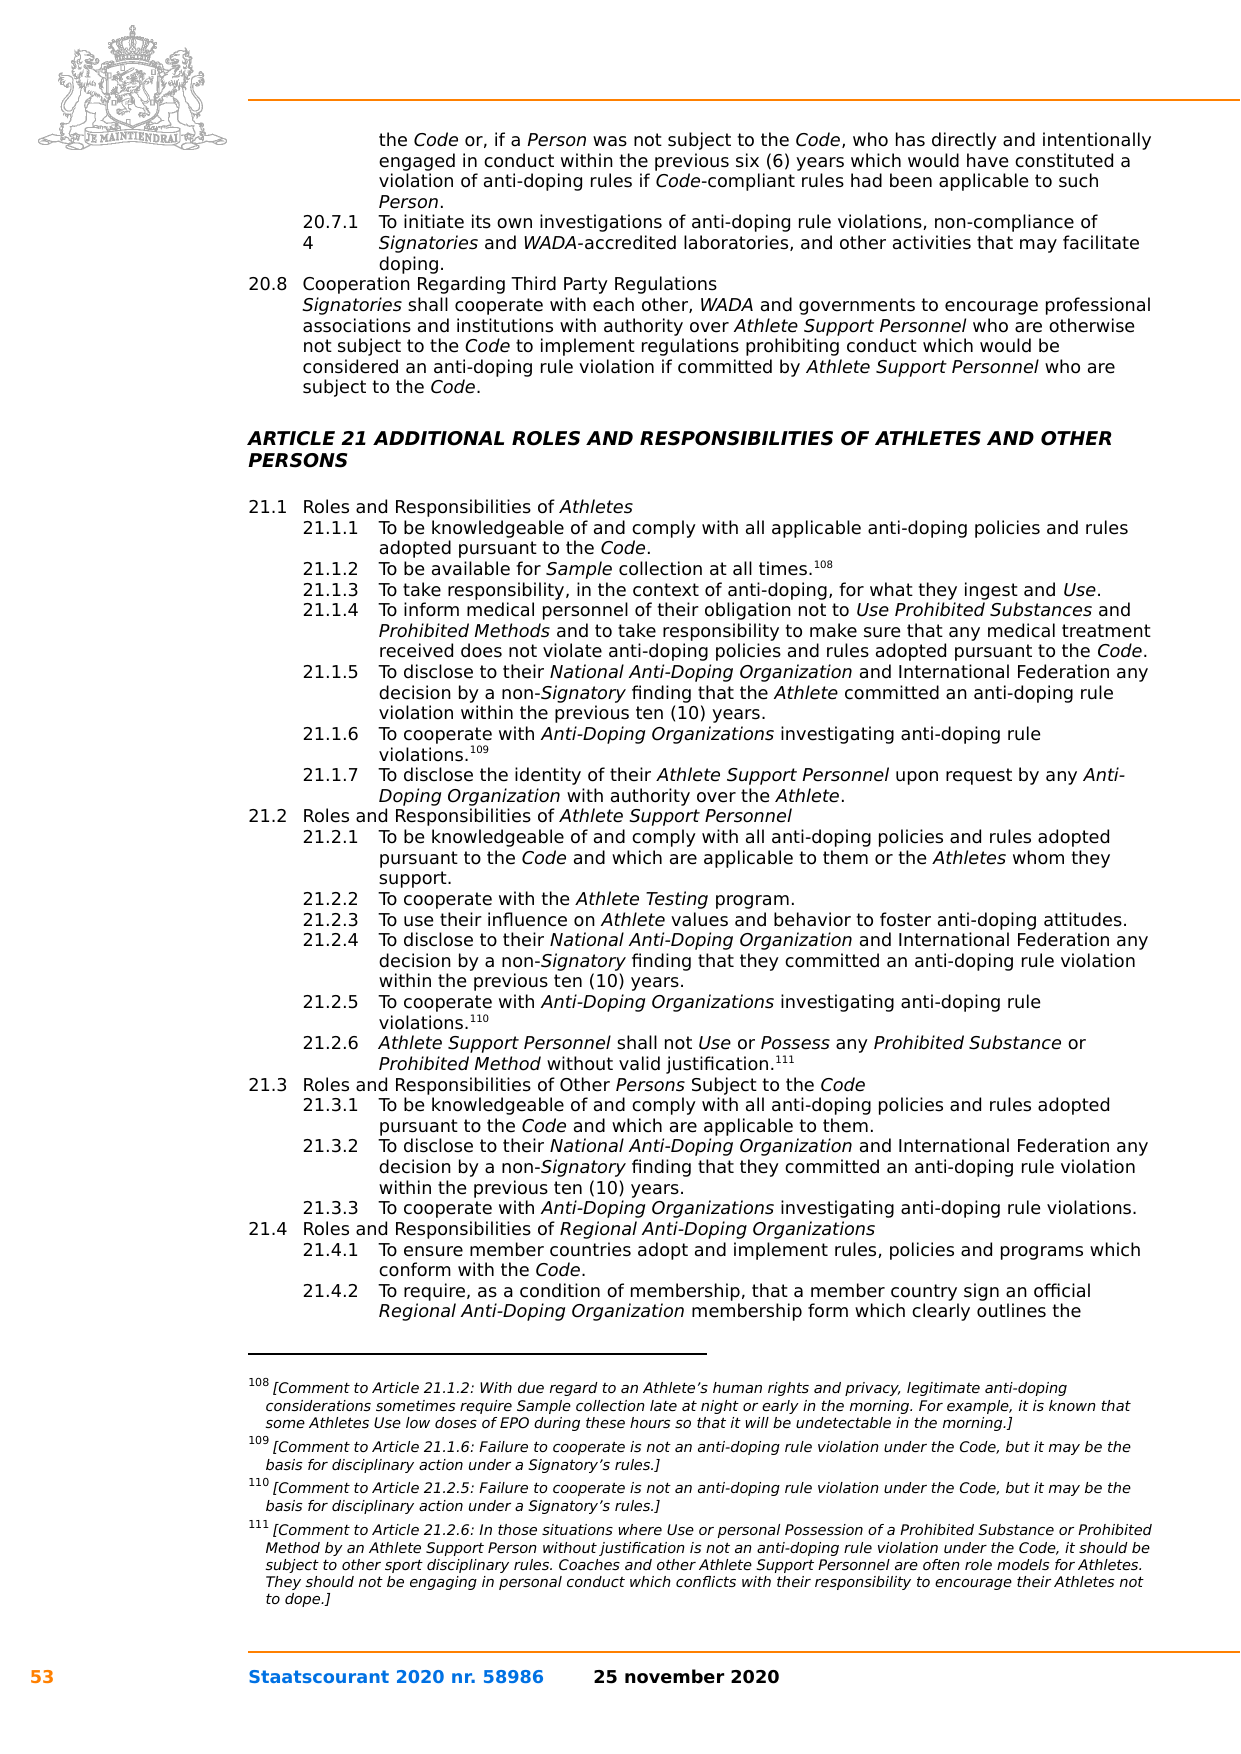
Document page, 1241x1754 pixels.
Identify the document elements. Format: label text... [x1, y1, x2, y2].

table_cell To be knowledgeable of and comply with all applicable anti-doping policies and rules adopted pursuant to the Code. [373, 518, 1163, 559]
table_cell 21.2 [248, 806, 296, 827]
table_cell 21.2.1 [296, 827, 373, 889]
table_cell 21.3.3 [296, 1198, 373, 1219]
table_cell [248, 213, 296, 274]
table_cell 21.3.2 [296, 1136, 373, 1198]
table_cell To disclose to their National Anti-Doping Organization and International Federation any decision by a non-Signatory finding that they committed an anti-doping rule violation within the previous ten (10) years. [373, 930, 1163, 992]
table_cell 21.1.1 [296, 518, 373, 559]
table_cell To cooperate with Anti-Doping Organizations investigating anti-doping rule violations. [373, 724, 1163, 765]
table_cell 21.1.7 [296, 765, 373, 806]
table_cell To disclose to their National Anti-Doping Organization and International Federation any decision by a non-Signatory finding that they committed an anti-doping rule violation within the previous ten (10) years. [373, 1136, 1163, 1198]
table_cell 21.2.4 [296, 930, 373, 992]
table_cell [248, 600, 296, 662]
table_cell 20.7.14 [296, 213, 373, 274]
table_cell Roles and Responsibilities of Athlete Support Personnel [296, 806, 1163, 827]
table_cell [248, 580, 296, 600]
table_cell 21.2.5 [296, 992, 373, 1033]
table_cell [296, 130, 373, 212]
picture [38, 25, 227, 150]
table_cell 21.1.2 [296, 559, 373, 579]
table_cell To cooperate with the Athlete Testing program. [373, 889, 1163, 909]
table_cell To cooperate with Anti-Doping Organizations investigating anti-doping rule violations. [373, 992, 1163, 1033]
table_cell To ensure member countries adopt and implement rules, policies and programs which conform with the Code. [373, 1240, 1163, 1281]
table_cell To inform medical personnel of their obligation not to Use Prohibited Substances and Prohibited Methods and to take responsibility to make sure that any medical treatment received does not violate anti-doping policies and rules adopted pursuant to the Code. [373, 600, 1163, 662]
table_cell 21.1.4 [296, 600, 373, 662]
table_cell [248, 1136, 296, 1198]
table_cell [248, 662, 296, 724]
table_cell To cooperate with Anti-Doping Organizations investigating anti-doping rule violations. [373, 1198, 1163, 1219]
table_cell Athlete Support Personnel shall not Use or Possess any Prohibited Substance or Prohibited Method without valid justification. [373, 1033, 1163, 1074]
table_cell 21.2.6 [296, 1033, 373, 1074]
table_header 21.1 [248, 497, 296, 518]
table_cell [248, 1198, 296, 1219]
table_cell To disclose the identity of their Athlete Support Personnel upon request by any Anti-Doping Organization with authority over the Athlete. [373, 765, 1163, 806]
table_cell the Code or, if a Person was not subject to the Code, who has directly and intentionally engaged in conduct within the previous six (6) years which would have constituted a violation of anti-doping rules if Code-compliant rules had been applicable to such Person. [373, 130, 1163, 212]
table_cell [248, 992, 296, 1033]
table_cell 20.8 [248, 274, 296, 398]
table_cell 21.1.3 [296, 580, 373, 600]
table_cell [248, 765, 296, 806]
table_cell Roles and Responsibilities of Regional Anti-Doping Organizations [296, 1219, 1163, 1239]
table_cell [248, 889, 296, 909]
table_cell To be knowledgeable of and comply with all anti-doping policies and rules adopted pursuant to the Code and which are applicable to them. [373, 1095, 1163, 1136]
table_cell [248, 1033, 296, 1074]
table_cell 21.4.2 [296, 1281, 373, 1322]
table_cell [248, 559, 296, 579]
table_cell To take responsibility, in the context of anti-doping, for what they ingest and Use. [373, 580, 1163, 600]
table_cell 21.2.3 [296, 910, 373, 930]
table_cell [248, 518, 296, 559]
table_cell 21.2.2 [296, 889, 373, 909]
table_cell To require, as a condition of membership, that a member country sign an official Regional Anti-Doping Organization membership form which clearly outlines the [373, 1281, 1163, 1322]
table_cell Roles and Responsibilities of Other Persons Subject to the Code [296, 1075, 1163, 1095]
table_cell [248, 1281, 296, 1322]
table_cell 21.3.1 [296, 1095, 373, 1136]
table_cell 21.4.1 [296, 1240, 373, 1281]
table_cell 21.1.6 [296, 724, 373, 765]
table_cell 21.1.5 [296, 662, 373, 724]
table_cell Cooperation Regarding Third Party Regulations Signatories shall cooperate with each other, WADA and governments to encourage professional associations and institutions with authority over Athlete Support Personnel who are otherwise not subject to the Code to implement regulations prohibiting conduct which would be considered an anti-doping rule violation if committed by Athlete Support Personnel who are subject to the Code. [296, 274, 1163, 398]
table_cell [248, 827, 296, 889]
table_cell To be knowledgeable of and comply with all anti-doping policies and rules adopted pursuant to the Code and which are applicable to them or the Athletes whom they support. [373, 827, 1163, 889]
table_cell 21.4 [248, 1219, 296, 1239]
table_cell [248, 930, 296, 992]
table_cell 21.3 [248, 1075, 296, 1095]
table_header Roles and Responsibilities of Athletes [296, 497, 1163, 518]
subtitle ARTICLE 21 ADDITIONAL ROLES AND RESPONSIBILITIES OF ATHLETES AND OTHER PERSONS [248, 428, 1163, 472]
table_cell [248, 1240, 296, 1281]
table_cell To disclose to their National Anti-Doping Organization and International Federation any decision by a non-Signatory finding that the Athlete committed an anti-doping rule violation within the previous ten (10) years. [373, 662, 1163, 724]
table_cell [248, 1095, 296, 1136]
table_cell To use their influence on Athlete values and behavior to foster anti-doping attitudes. [373, 910, 1163, 930]
table_cell [248, 724, 296, 765]
table_cell [248, 130, 296, 212]
table_cell To initiate its own investigations of anti-doping rule violations, non-compliance of Signatories and WADA-accredited laboratories, and other activities that may facilitate doping. [373, 213, 1163, 274]
table_cell To be available for Sample collection at all times. [373, 559, 1163, 579]
table_cell [248, 910, 296, 930]
